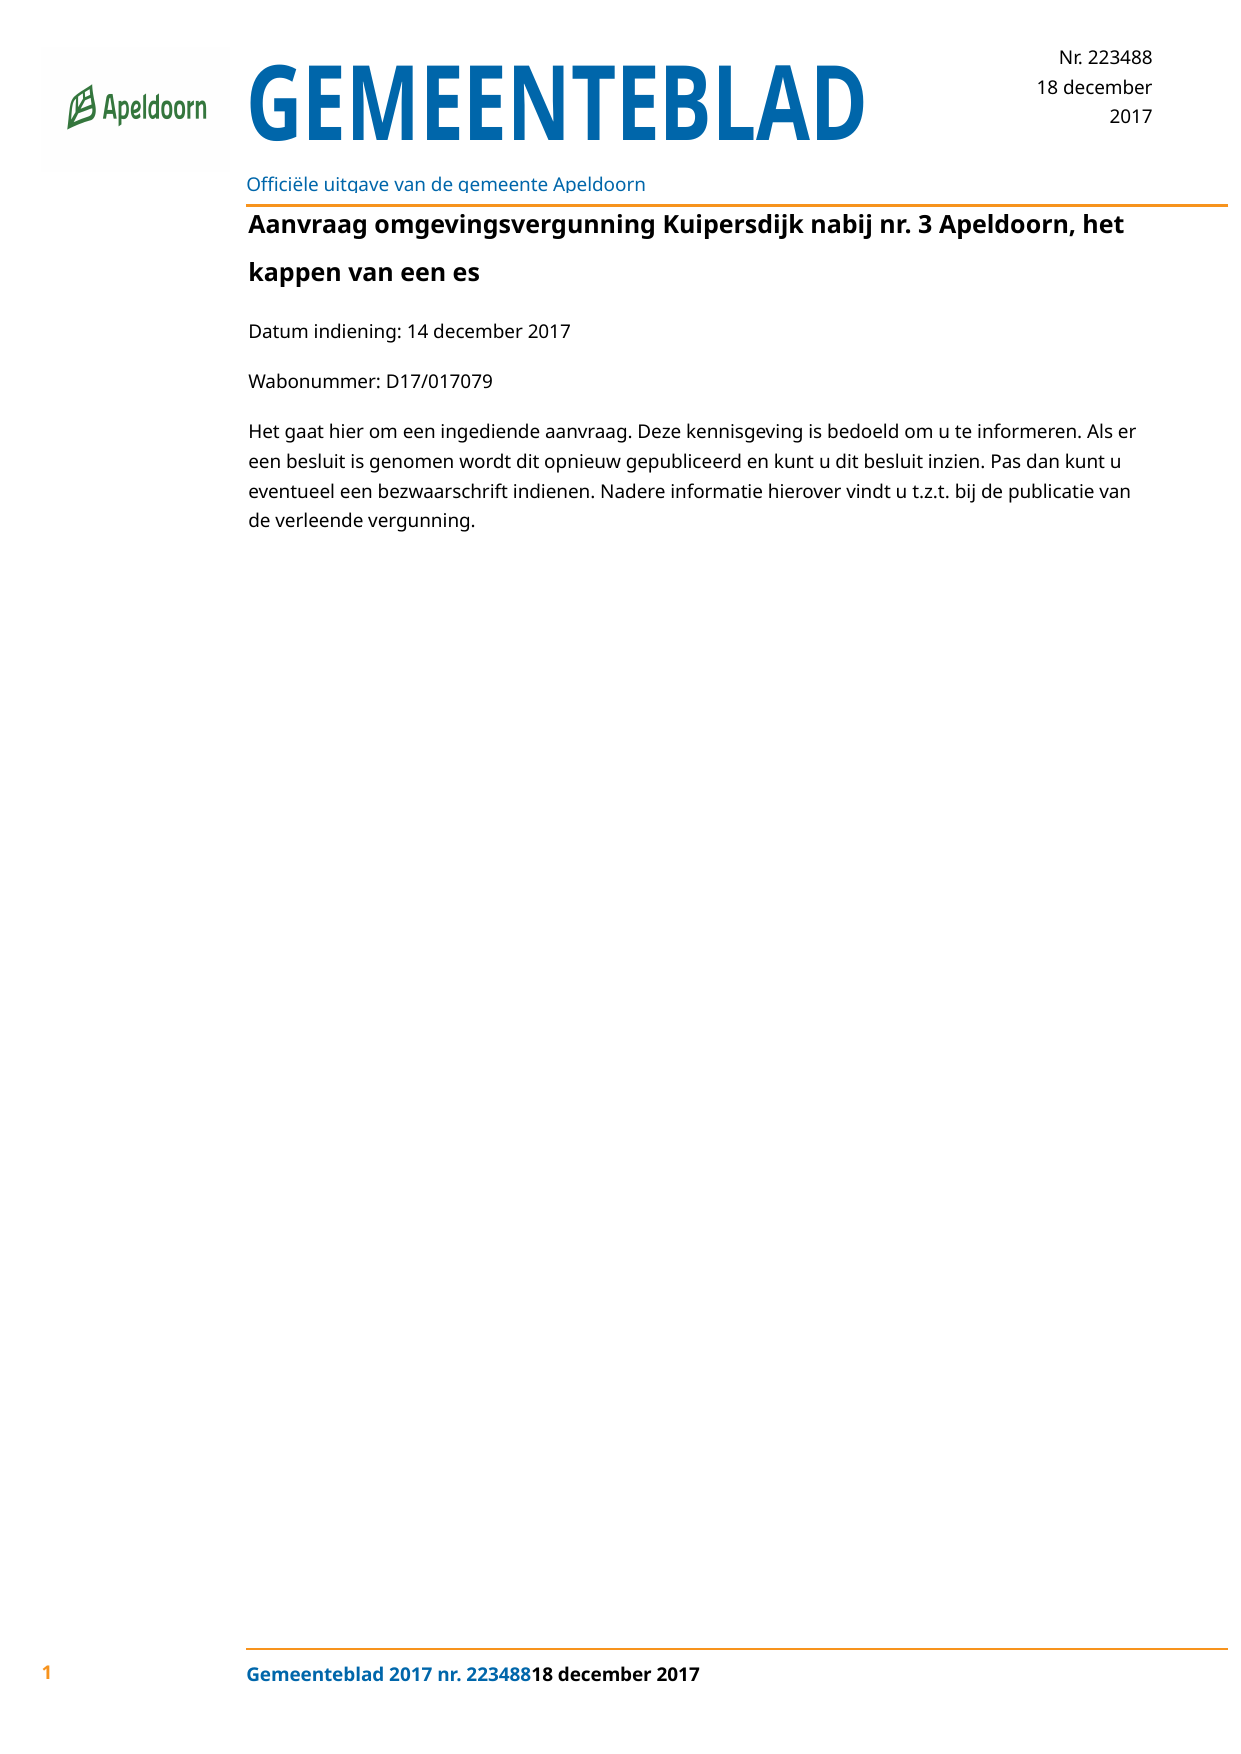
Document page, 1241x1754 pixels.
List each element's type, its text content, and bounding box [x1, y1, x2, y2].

text Het gaat hier om een ingediende aanvraag. Deze kennisgeving is bedoeld om u te informeren. Als er een besluit is genomen wordt dit opnieuw gepubliceerd en kunt u dit besluit inzien. Pas dan kunt u eventueel een bezwaarschrift indienen. Nadere informatie hierover vindt u t.z.t. bij de publicatie van de verleende vergunning. [248, 419, 1152, 533]
picture [41, 47, 231, 172]
text Wabonummer: D17/017079 [248, 368, 1152, 394]
text Datum indiening: 14 december 2017 [248, 318, 1152, 344]
text Aanvraag omgevingsvergunning Kuipersdijk nabij nr. 3 Apeldoorn, het kappen van een es [248, 207, 1152, 288]
